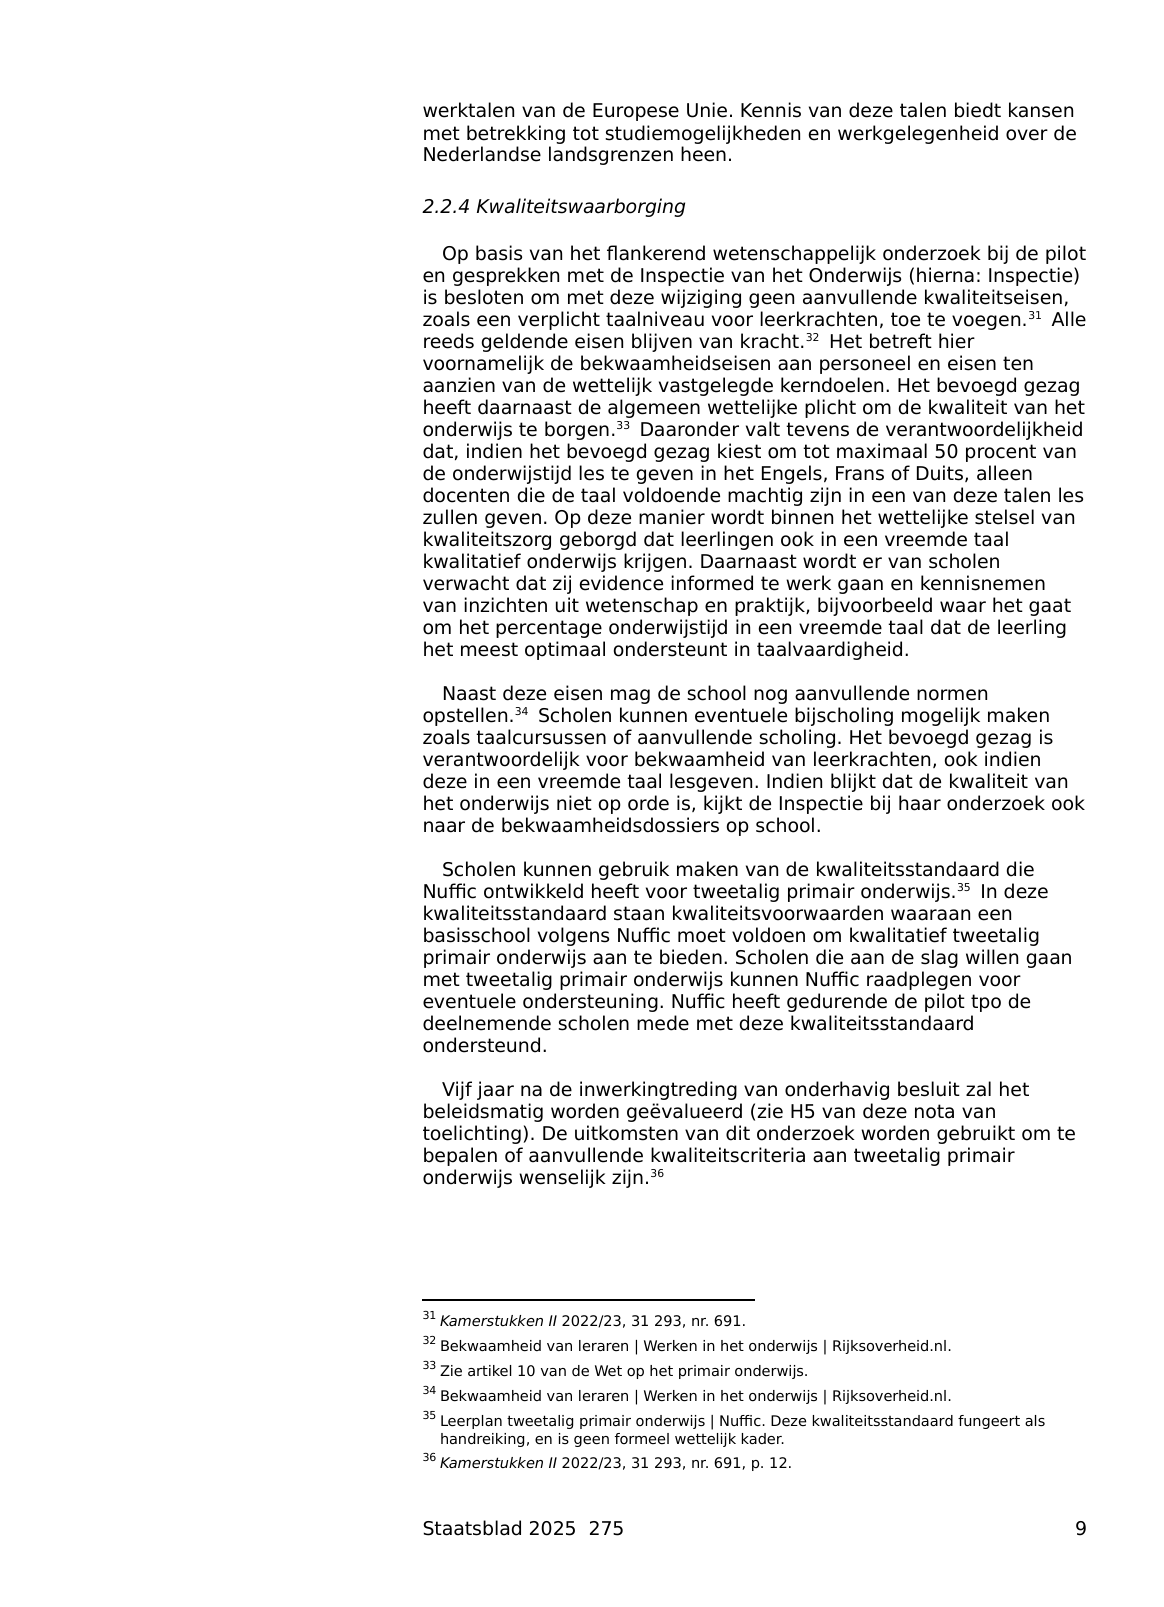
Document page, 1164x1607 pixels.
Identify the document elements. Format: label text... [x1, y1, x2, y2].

text Kamerstukken II 2022/23, 31 293, nr. 691, p. 12. [422, 1451, 1087, 1473]
subtitle 2.2.4 Kwaliteitswaarborging [422, 196, 1087, 218]
text Scholen kunnen gebruik maken van de kwaliteitsstandaard die Nuffic ontwikkeld heeft voor tweetalig primair onderwijs. In deze kwaliteitsstandaard staan kwaliteitsvoorwaarden waaraan een basisschool volgens Nuffic moet voldoen om kwalitatief tweetalig primair onderwijs aan te bieden. Scholen die aan de slag willen gaan met tweetalig primair onderwijs kunnen Nuffic raadplegen voor eventuele ondersteuning. Nuffic heeft gedurende de pilot tpo de deelnemende scholen mede met deze kwaliteitsstandaard ondersteund. [422, 859, 1087, 1057]
text Vijf jaar na de inwerkingtreding van onderhavig besluit zal het beleidsmatig worden geëvalueerd (zie H5 van deze nota van toelichting). De uitkomsten van dit onderzoek worden gebruikt om te bepalen of aanvullende kwaliteitscriteria aan tweetalig primair onderwijs wenselijk zijn. [422, 1079, 1087, 1189]
text Bekwaamheid van leraren | Werken in het onderwijs | Rijksoverheid.nl. [422, 1384, 1087, 1406]
text Naast deze eisen mag de school nog aanvullende normen opstellen. Scholen kunnen eventuele bijscholing mogelijk maken zoals taalcursussen of aanvullende scholing. Het bevoegd gezag is verantwoordelijk voor bekwaamheid van leerkrachten, ook indien deze in een vreemde taal lesgeven. Indien blijkt dat de kwaliteit van het onderwijs niet op orde is, kijkt de Inspectie bij haar onderzoek ook naar de bekwaamheidsdossiers op school. [422, 683, 1087, 837]
text Kamerstukken II 2022/23, 31 293, nr. 691. [422, 1309, 1087, 1331]
text Bekwaamheid van leraren | Werken in het onderwijs | Rijksoverheid.nl. [422, 1334, 1087, 1356]
text Leerplan tweetalig primair onderwijs | Nuffic. Deze kwaliteitsstandaard fungeert als handreiking, en is geen formeel wettelijk kader. [422, 1409, 1087, 1448]
text werktalen van de Europese Unie. Kennis van deze talen biedt kansen met betrekking tot studiemogelijkheden en werkgelegenheid over de Nederlandse landsgrenzen heen. [422, 100, 1087, 166]
text Op basis van het flankerend wetenschappelijk onderzoek bij de pilot en gesprekken met de Inspectie van het Onderwijs (hierna: Inspectie) is besloten om met deze wijziging geen aanvullende kwaliteitseisen, zoals een verplicht taalniveau voor leerkrachten, toe te voegen. Alle reeds geldende eisen blijven van kracht. Het betreft hier voornamelijk de bekwaamheidseisen aan personeel en eisen ten aanzien van de wettelijk vastgelegde kerndoelen. Het bevoegd gezag heeft daarnaast de algemeen wettelijke plicht om de kwaliteit van het onderwijs te borgen. Daaronder valt tevens de verantwoordelijkheid dat, indien het bevoegd gezag kiest om tot maximaal 50 procent van de onderwijstijd les te geven in het Engels, Frans of Duits, alleen docenten die de taal voldoende machtig zijn in een van deze talen les zullen geven. Op deze manier wordt binnen het wettelijke stelsel van kwaliteitszorg geborgd dat leerlingen ook in een vreemde taal kwalitatief onderwijs krijgen. Daarnaast wordt er van scholen verwacht dat zij evidence informed te werk gaan en kennisnemen van inzichten uit wetenschap en praktijk, bijvoorbeeld waar het gaat om het percentage onderwijstijd in een vreemde taal dat de leerling het meest optimaal ondersteunt in taalvaardigheid. [422, 243, 1087, 661]
text Zie artikel 10 van de Wet op het primair onderwijs. [422, 1359, 1087, 1381]
